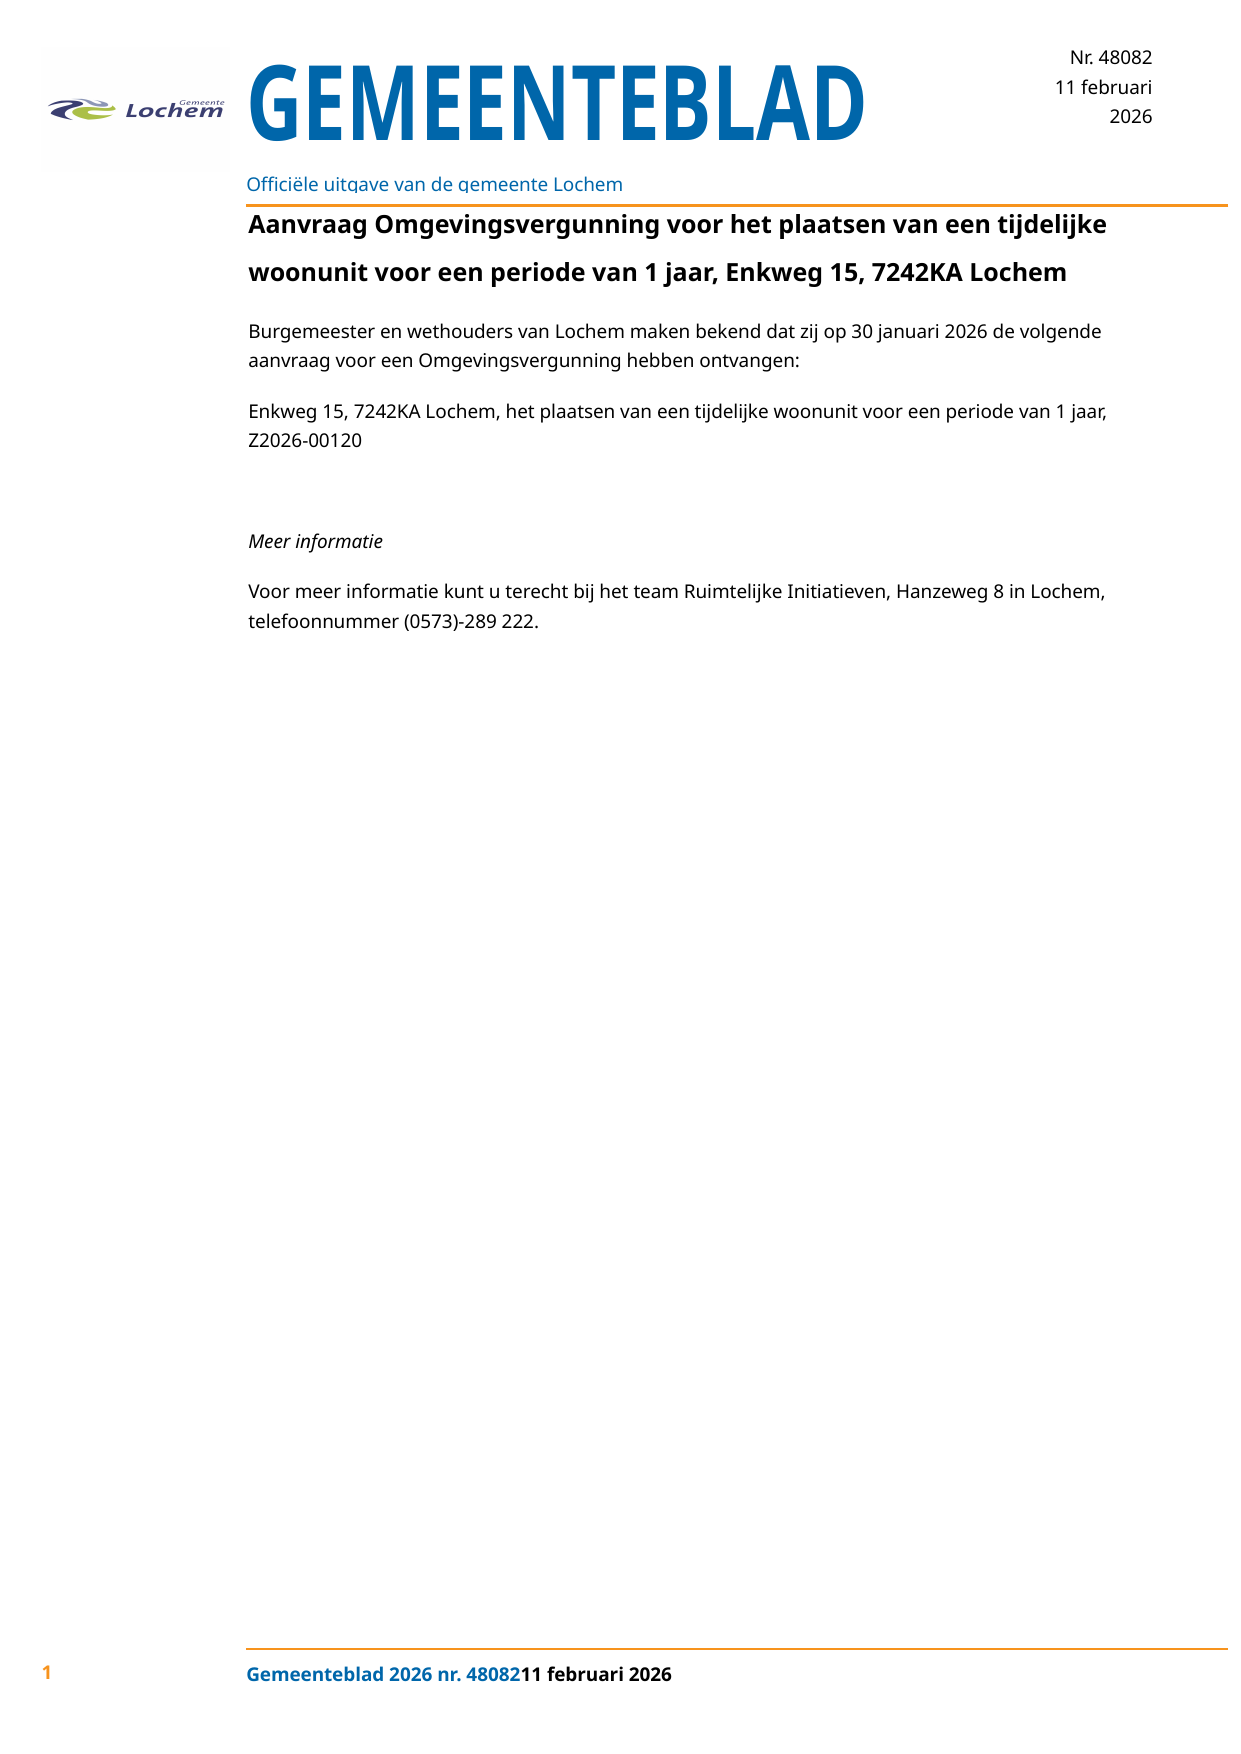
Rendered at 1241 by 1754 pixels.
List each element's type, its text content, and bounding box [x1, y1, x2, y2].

text Burgemeester en wethouders van Lochem maken bekend dat zij op 30 januari 2026 de volgende aanvraag voor een Omgevingsvergunning hebben ontvangen: [248, 318, 1152, 373]
picture [41, 47, 231, 172]
text Meer informatie [248, 528, 1152, 554]
text Aanvraag Omgevingsvergunning voor het plaatsen van een tijdelijke woonunit voor een periode van 1 jaar, Enkweg 15, 7242KA Lochem [248, 207, 1152, 288]
text Enkweg 15, 7242KA Lochem, het plaatsen van een tijdelijke woonunit voor een periode van 1 jaar, Z2026-00120 [248, 398, 1152, 453]
text Voor meer informatie kunt u terecht bij het team Ruimtelijke Initiatieven, Hanzeweg 8 in Lochem, telefoonnummer (0573)-289 222. [248, 579, 1152, 634]
